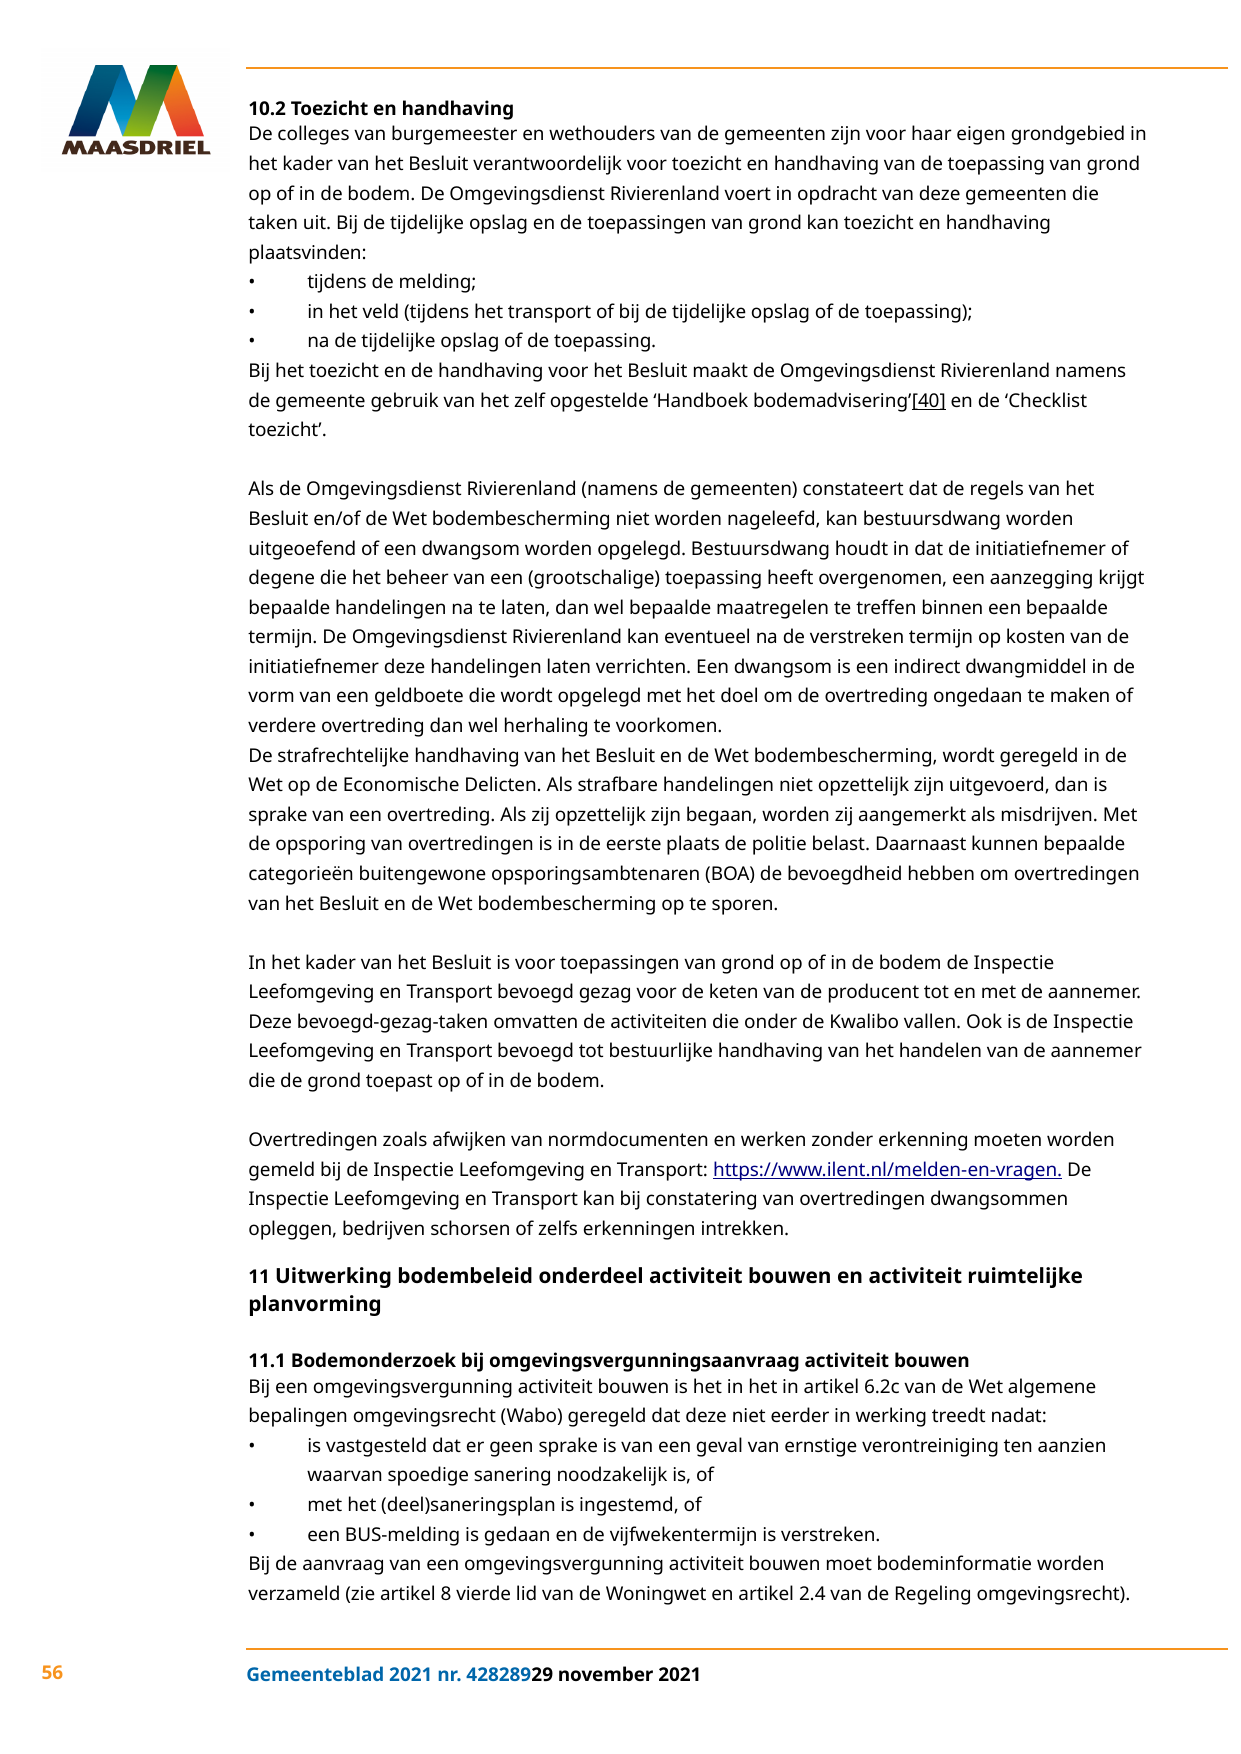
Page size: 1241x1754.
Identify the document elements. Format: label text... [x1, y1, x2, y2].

list met het (deel)saneringsplan is ingestemd, of [248, 1491, 1152, 1517]
text Bij het toezicht en de handhaving voor het Besluit maakt de Omgevingsdienst Rivierenland namens de gemeente gebruik van het zelf opgestelde ‘Handboek bodemadvisering’[40] en de ‘Checklist toezicht’. [248, 357, 1152, 442]
list in het veld (tijdens het transport of bij de tijdelijke opslag of de toepassing); [248, 298, 1152, 324]
text Als de Omgevingsdienst Rivierenland (namens de gemeenten) constateert dat de regels van het Besluit en/of de Wet bodembescherming niet worden nageleefd, kan bestuursdwang worden uitgeoefend of een dwangsom worden opgelegd. Bestuursdwang houdt in dat de initiatiefnemer of degene die het beheer van een (grootschalige) toepassing heeft overgenomen, een aanzegging krijgt bepaalde handelingen na te laten, dan wel bepaalde maatregelen te treffen binnen een bepaalde termijn. De Omgevingsdienst Rivierenland kan eventueel na de verstreken termijn op kosten van de initiatiefnemer deze handelingen laten verrichten. Een dwangsom is een indirect dwangmiddel in de vorm van een geldboete die wordt opgelegd met het doel om de overtreding ongedaan te maken of verdere overtreding dan wel herhaling te voorkomen. [248, 476, 1152, 738]
text 11 Uitwerking bodembeleid onderdeel activiteit bouwen en activiteit ruimtelijke planvorming [248, 1261, 1152, 1318]
text 10.2 Toezicht en handhaving [248, 95, 1152, 121]
list na de tijdelijke opslag of de toepassing. [248, 328, 1152, 353]
text 11.1 Bodemonderzoek bij omgevingsvergunningsaanvraag activiteit bouwen [248, 1347, 1152, 1373]
text Bij de aanvraag van een omgevingsvergunning activiteit bouwen moet bodeminformatie worden verzameld (zie artikel 8 vierde lid van de Woningwet en artikel 2.4 van de Regeling omgevingsrecht). [248, 1550, 1152, 1606]
text De colleges van burgemeester en wethouders van de gemeenten zijn voor haar eigen grondgebied in het kader van het Besluit verantwoordelijk voor toezicht en handhaving van de toepassing van grond op of in de bodem. De Omgevingsdienst Rivierenland voert in opdracht van deze gemeenten die taken uit. Bij de tijdelijke opslag en de toepassingen van grond kan toezicht en handhaving plaatsvinden: [248, 121, 1152, 264]
text Overtredingen zoals afwijken van normdocumenten en werken zonder erkenning moeten worden gemeld bij de Inspectie Leefomgeving en Transport: https://www.ilent.nl/melden-en-vragen. De Inspectie Leefomgeving en Transport kan bij constatering van overtredingen dwangsommen opleggen, bedrijven schorsen of zelfs erkenningen intrekken. [248, 1126, 1152, 1241]
picture [41, 47, 231, 172]
list tijdens de melding; [248, 268, 1152, 294]
text In het kader van het Besluit is voor toepassingen van grond op of in de bodem de Inspectie Leefomgeving en Transport bevoegd gezag voor de keten van de producent tot en met de aannemer. Deze bevoegd-gezag-taken omvatten de activiteiten die onder de Kwalibo vallen. Ook is de Inspectie Leefomgeving en Transport bevoegd tot bestuurlijke handhaving van het handelen van de aannemer die de grond toepast op of in de bodem. [248, 949, 1152, 1093]
list is vastgesteld dat er geen sprake is van een geval van ernstige verontreiniging ten aanzien waarvan spoedige sanering noodzakelijk is, of [248, 1432, 1152, 1487]
text Bij een omgevingsvergunning activiteit bouwen is het in het in artikel 6.2c van de Wet algemene bepalingen omgevingsrecht (Wabo) geregeld dat deze niet eerder in werking treedt nadat: [248, 1373, 1152, 1428]
text De strafrechtelijke handhaving van het Besluit en de Wet bodembescherming, wordt geregeld in de Wet op de Economische Delicten. Als strafbare handelingen niet opzettelijk zijn uitgevoerd, dan is sprake van een overtreding. Als zij opzettelijk zijn begaan, worden zij aangemerkt als misdrijven. Met de opsporing van overtredingen is in de eerste plaats de politie belast. Daarnaast kunnen bepaalde categorieën buitengewone opsporingsambtenaren (BOA) de bevoegdheid hebben om overtredingen van het Besluit en de Wet bodembescherming op te sporen. [248, 742, 1152, 915]
list een BUS-melding is gedaan en de vijfwekentermijn is verstreken. [248, 1521, 1152, 1547]
